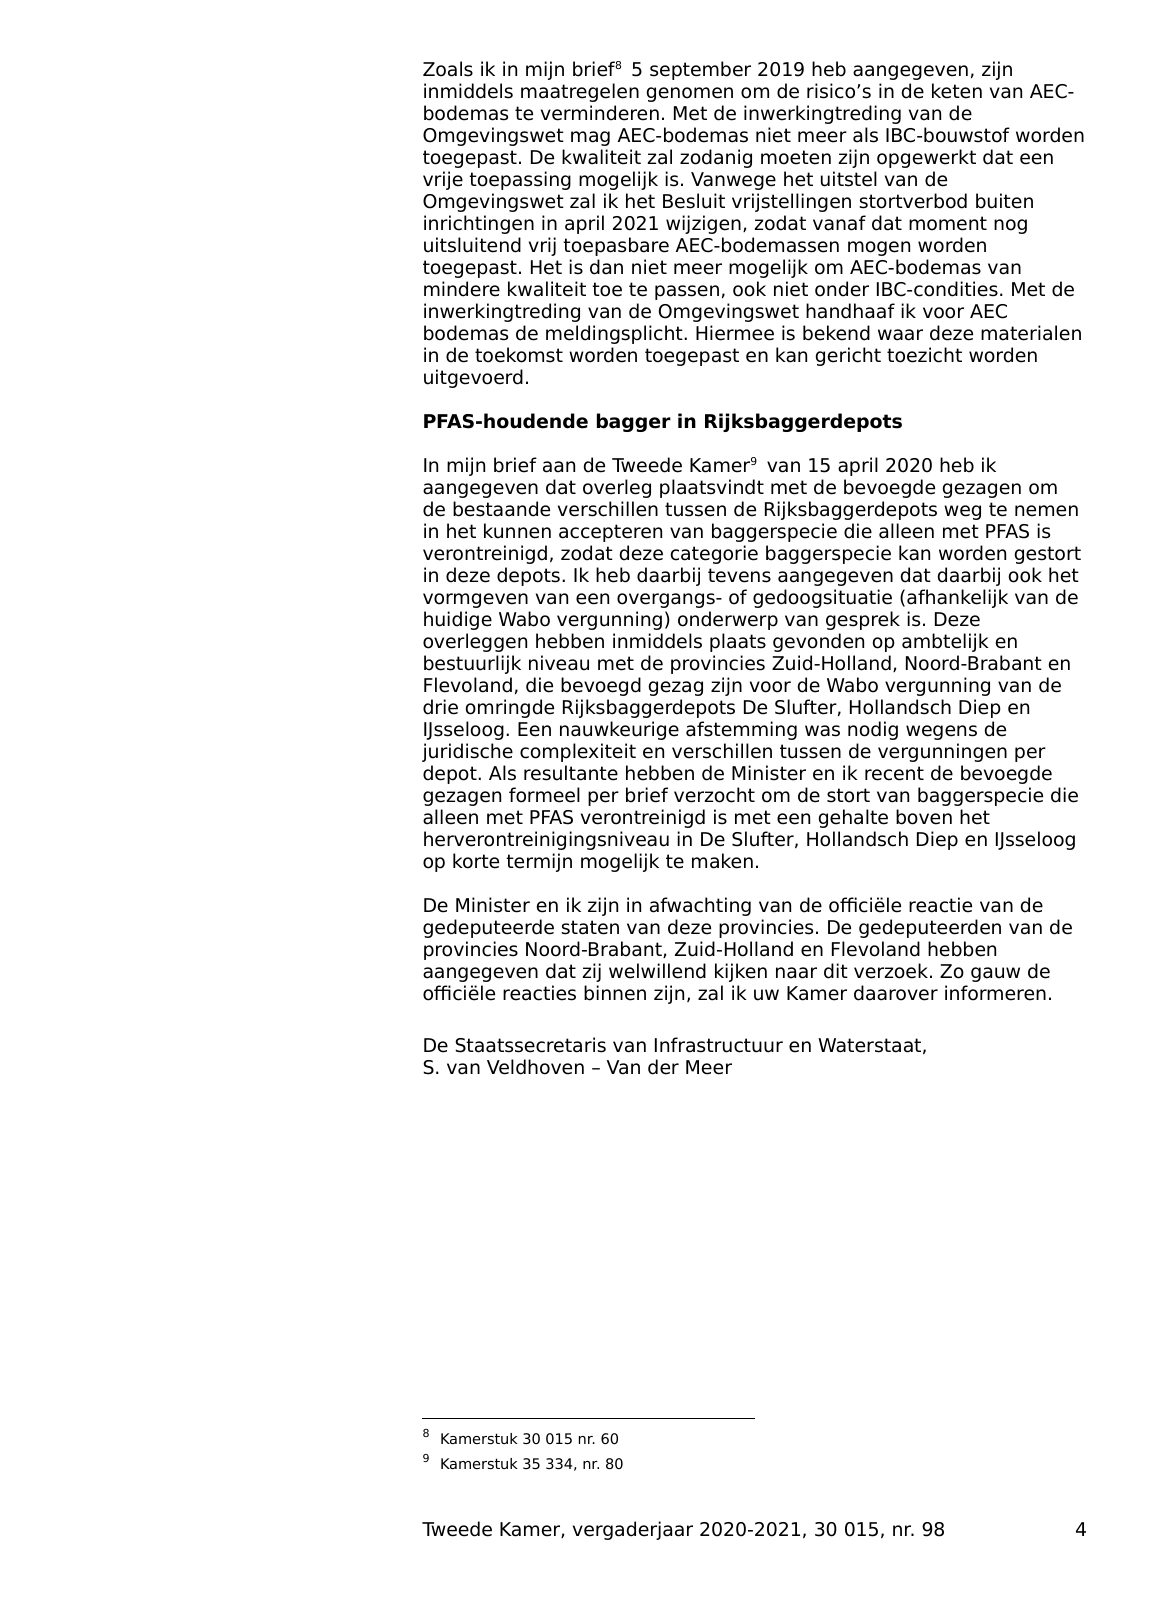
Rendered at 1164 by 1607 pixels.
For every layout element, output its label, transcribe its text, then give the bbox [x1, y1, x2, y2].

subtitle PFAS-houdende bagger in Rijksbaggerdepots [422, 411, 1087, 433]
text Kamerstuk 30 015 nr. 60 [422, 1427, 1087, 1449]
text De Staatssecretaris van Infrastructuur en Waterstaat, S. van Veldhoven – Van der Meer [422, 1035, 1087, 1079]
text In mijn brief aan de Tweede Kamer van 15 april 2020 heb ik aangegeven dat overleg plaatsvindt met de bevoegde gezagen om de bestaande verschillen tussen de Rijksbaggerdepots weg te nemen in het kunnen accepteren van baggerspecie die alleen met PFAS is verontreinigd, zodat deze categorie baggerspecie kan worden gestort in deze depots. Ik heb daarbij tevens aangegeven dat daarbij ook het vormgeven van een overgangs- of gedoogsituatie (afhankelijk van de huidige Wabo vergunning) onderwerp van gesprek is. Deze overleggen hebben inmiddels plaats gevonden op ambtelijk en bestuurlijk niveau met de provincies Zuid-Holland, Noord-Brabant en Flevoland, die bevoegd gezag zijn voor de Wabo vergunning van de drie omringde Rijksbaggerdepots De Slufter, Hollandsch Diep en IJsseloog. Een nauwkeurige afstemming was nodig wegens de juridische complexiteit en verschillen tussen de vergunningen per depot. Als resultante hebben de Minister en ik recent de bevoegde gezagen formeel per brief verzocht om de stort van baggerspecie die alleen met PFAS verontreinigd is met een gehalte boven het herverontreinigingsniveau in De Slufter, Hollandsch Diep en IJsseloog op korte termijn mogelijk te maken. [422, 455, 1087, 873]
text De Minister en ik zijn in afwachting van de officiële reactie van de gedeputeerde staten van deze provincies. De gedeputeerden van de provincies Noord-Brabant, Zuid-Holland en Flevoland hebben aangegeven dat zij welwillend kijken naar dit verzoek. Zo gauw de officiële reacties binnen zijn, zal ik uw Kamer daarover informeren. [422, 895, 1087, 1005]
text Zoals ik in mijn brief 5 september 2019 heb aangegeven, zijn inmiddels maatregelen genomen om de risico’s in de keten van AEC-bodemas te verminderen. Met de inwerkingtreding van de Omgevingswet mag AEC-bodemas niet meer als IBC-bouwstof worden toegepast. De kwaliteit zal zodanig moeten zijn opgewerkt dat een vrije toepassing mogelijk is. Vanwege het uitstel van de Omgevingswet zal ik het Besluit vrijstellingen stortverbod buiten inrichtingen in april 2021 wijzigen, zodat vanaf dat moment nog uitsluitend vrij toepasbare AEC-bodemassen mogen worden toegepast. Het is dan niet meer mogelijk om AEC-bodemas van mindere kwaliteit toe te passen, ook niet onder IBC-condities. Met de inwerkingtreding van de Omgevingswet handhaaf ik voor AEC bodemas de meldingsplicht. Hiermee is bekend waar deze materialen in de toekomst worden toegepast en kan gericht toezicht worden uitgevoerd. [422, 59, 1087, 389]
text Kamerstuk 35 334, nr. 80 [422, 1452, 1087, 1474]
